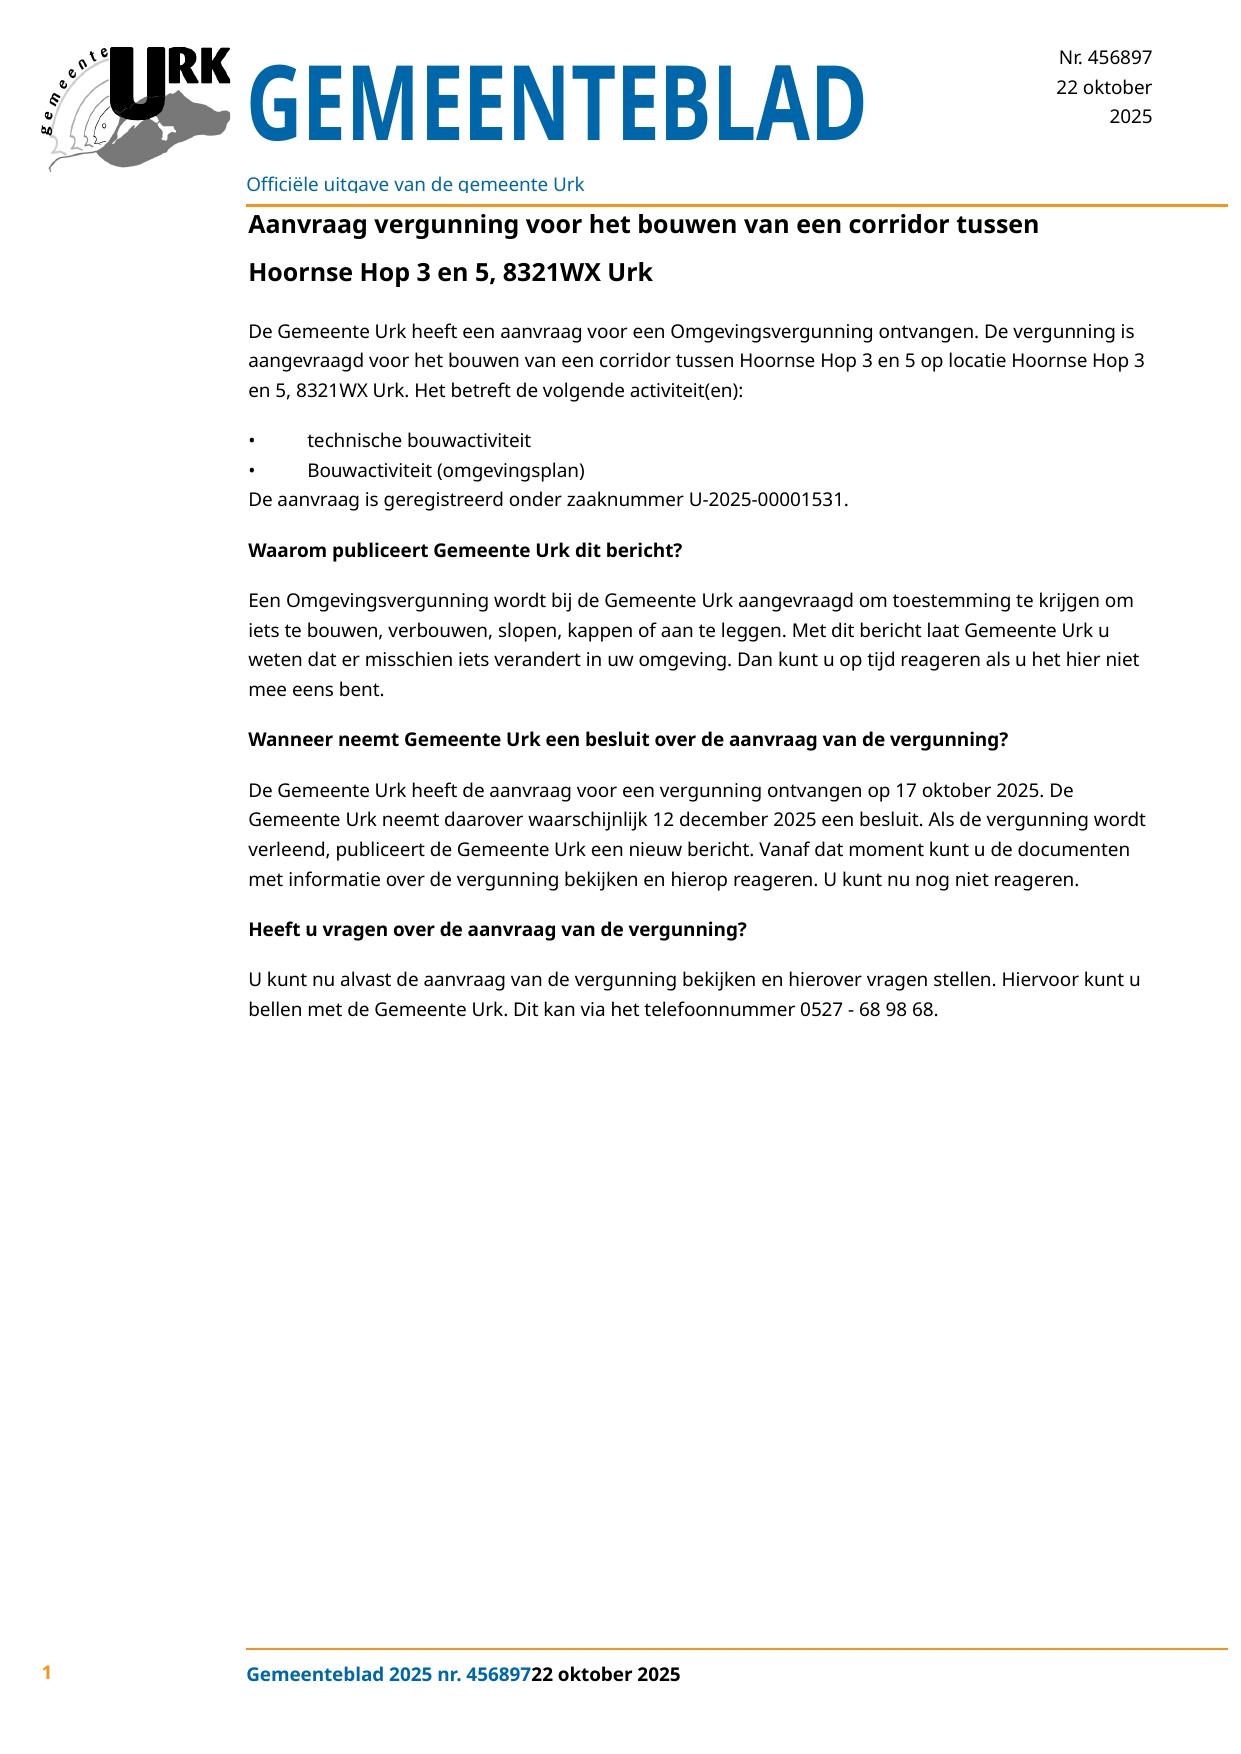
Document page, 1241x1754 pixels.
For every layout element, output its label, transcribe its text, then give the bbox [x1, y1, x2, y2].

text De Gemeente Urk heeft de aanvraag voor een vergunning ontvangen op 17 oktober 2025. De Gemeente Urk neemt daarover waarschijnlijk 12 december 2025 een besluit. Als de vergunning wordt verleend, publiceert de Gemeente Urk een nieuw bericht. Vanaf dat moment kunt u de documenten met informatie over de vergunning bekijken en hierop reageren. U kunt nu nog niet reageren. [248, 777, 1152, 892]
text Heeft u vragen over de aanvraag van de vergunning? [248, 916, 1152, 942]
text U kunt nu alvast de aanvraag van de vergunning bekijken en hierover vragen stellen. Hiervoor kunt u bellen met de Gemeente Urk. Dit kan via het telefoonnummer 0527 - 68 98 68. [248, 967, 1152, 1022]
text De aanvraag is geregistreerd onder zaaknummer U-2025-00001531. [248, 487, 1152, 512]
text Aanvraag vergunning voor het bouwen van een corridor tussen Hoornse Hop 3 en 5, 8321WX Urk [248, 207, 1152, 288]
text Een Omgevingsvergunning wordt bij de Gemeente Urk aangevraagd om toestemming te krijgen om iets te bouwen, verbouwen, slopen, kappen of aan te leggen. Met dit bericht laat Gemeente Urk u weten dat er misschien iets verandert in uw omgeving. Dan kunt u op tijd reageren als u het hier niet mee eens bent. [248, 587, 1152, 702]
text Wanneer neemt Gemeente Urk een besluit over de aanvraag van de vergunning? [248, 727, 1152, 752]
text De Gemeente Urk heeft een aanvraag voor een Omgevingsvergunning ontvangen. De vergunning is aangevraagd voor het bouwen van een corridor tussen Hoornse Hop 3 en 5 op locatie Hoornse Hop 3 en 5, 8321WX Urk. Het betreft de volgende activiteit(en): [248, 318, 1152, 403]
list technische bouwactiviteit [248, 427, 1152, 453]
list Bouwactiviteit (omgevingsplan) [248, 457, 1152, 483]
text Waarom publiceert Gemeente Urk dit bericht? [248, 537, 1152, 563]
picture [41, 47, 231, 172]
